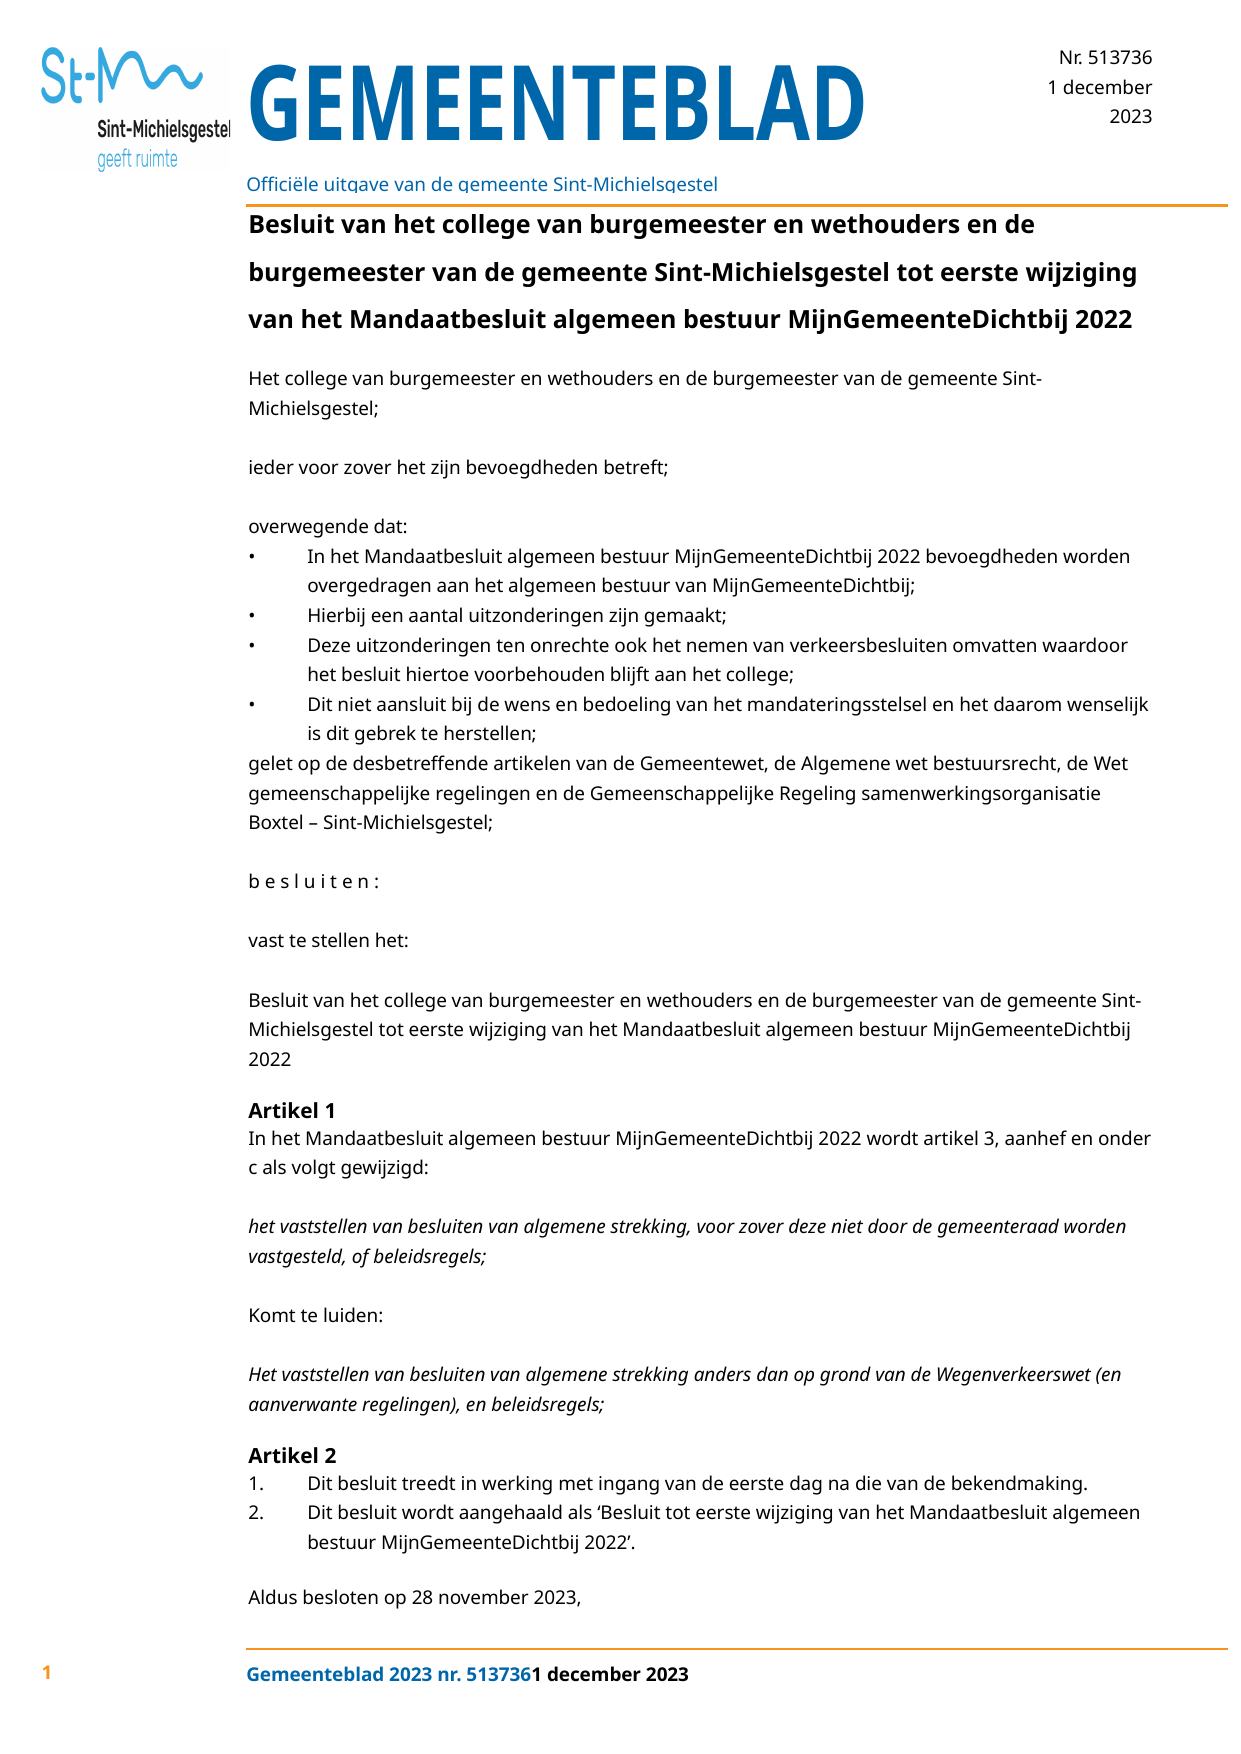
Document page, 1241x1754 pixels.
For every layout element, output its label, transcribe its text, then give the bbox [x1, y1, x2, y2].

list Deze uitzonderingen ten onrechte ook het nemen van verkeersbesluiten omvatten waardoor het besluit hiertoe voorbehouden blijft aan het college; [248, 632, 1152, 687]
text Artikel 2 [248, 1441, 1152, 1470]
list In het Mandaatbesluit algemeen bestuur MijnGemeenteDichtbij 2022 bevoegdheden worden overgedragen aan het algemeen bestuur van MijnGemeenteDichtbij; [248, 543, 1152, 598]
text Het college van burgemeester en wethouders en de burgemeester van de gemeente Sint-Michielsgestel; [248, 366, 1152, 421]
list Dit besluit treedt in werking met ingang van de eerste dag na die van de bekendmaking. [248, 1470, 1152, 1496]
list Dit niet aansluit bij de wens en bedoeling van het mandateringsstelsel en het daarom wenselijk is dit gebrek te herstellen; [248, 691, 1152, 746]
list Dit besluit wordt aangehaald als ‘Besluit tot eerste wijziging van het Mandaatbesluit algemeen bestuur MijnGemeenteDichtbij 2022’. [248, 1499, 1152, 1555]
text Besluit van het college van burgemeester en wethouders en de burgemeester van de gemeente Sint-Michielsgestel tot eerste wijziging van het Mandaatbesluit algemeen bestuur MijnGemeenteDichtbij 2022 [248, 207, 1152, 336]
text gelet op de desbetreffende artikelen van de Gemeentewet, de Algemene wet bestuursrecht, de Wet gemeenschappelijke regelingen en de Gemeenschappelijke Regeling samenwerkingsorganisatie Boxtel – Sint-Michielsgestel; [248, 750, 1152, 835]
text ieder voor zover het zijn bevoegdheden betreft; [248, 454, 1152, 480]
text In het Mandaatbesluit algemeen bestuur MijnGemeenteDichtbij 2022 wordt artikel 3, aanhef en onder c als volgt gewijzigd: [248, 1125, 1152, 1180]
text b e s l u i t e n : [248, 868, 1152, 894]
text Artikel 1 [248, 1096, 1152, 1125]
picture [41, 47, 231, 172]
text overwegende dat: [248, 513, 1152, 539]
text Besluit van het college van burgemeester en wethouders en de burgemeester van de gemeente Sint-Michielsgestel tot eerste wijziging van het Mandaatbesluit algemeen bestuur MijnGemeenteDichtbij 2022 [248, 987, 1152, 1072]
text vast te stellen het: [248, 928, 1152, 953]
list Hierbij een aantal uitzonderingen zijn gemaakt; [248, 602, 1152, 628]
text Komt te luiden: [248, 1302, 1152, 1328]
text Aldus besloten op 28 november 2023, [248, 1584, 1152, 1610]
text Het vaststellen van besluiten van algemene strekking anders dan op grond van de Wegenverkeerswet (en aanverwante regelingen), en beleidsregels; [248, 1361, 1152, 1417]
text het vaststellen van besluiten van algemene strekking, voor zover deze niet door de gemeenteraad worden vastgesteld, of beleidsregels; [248, 1213, 1152, 1269]
